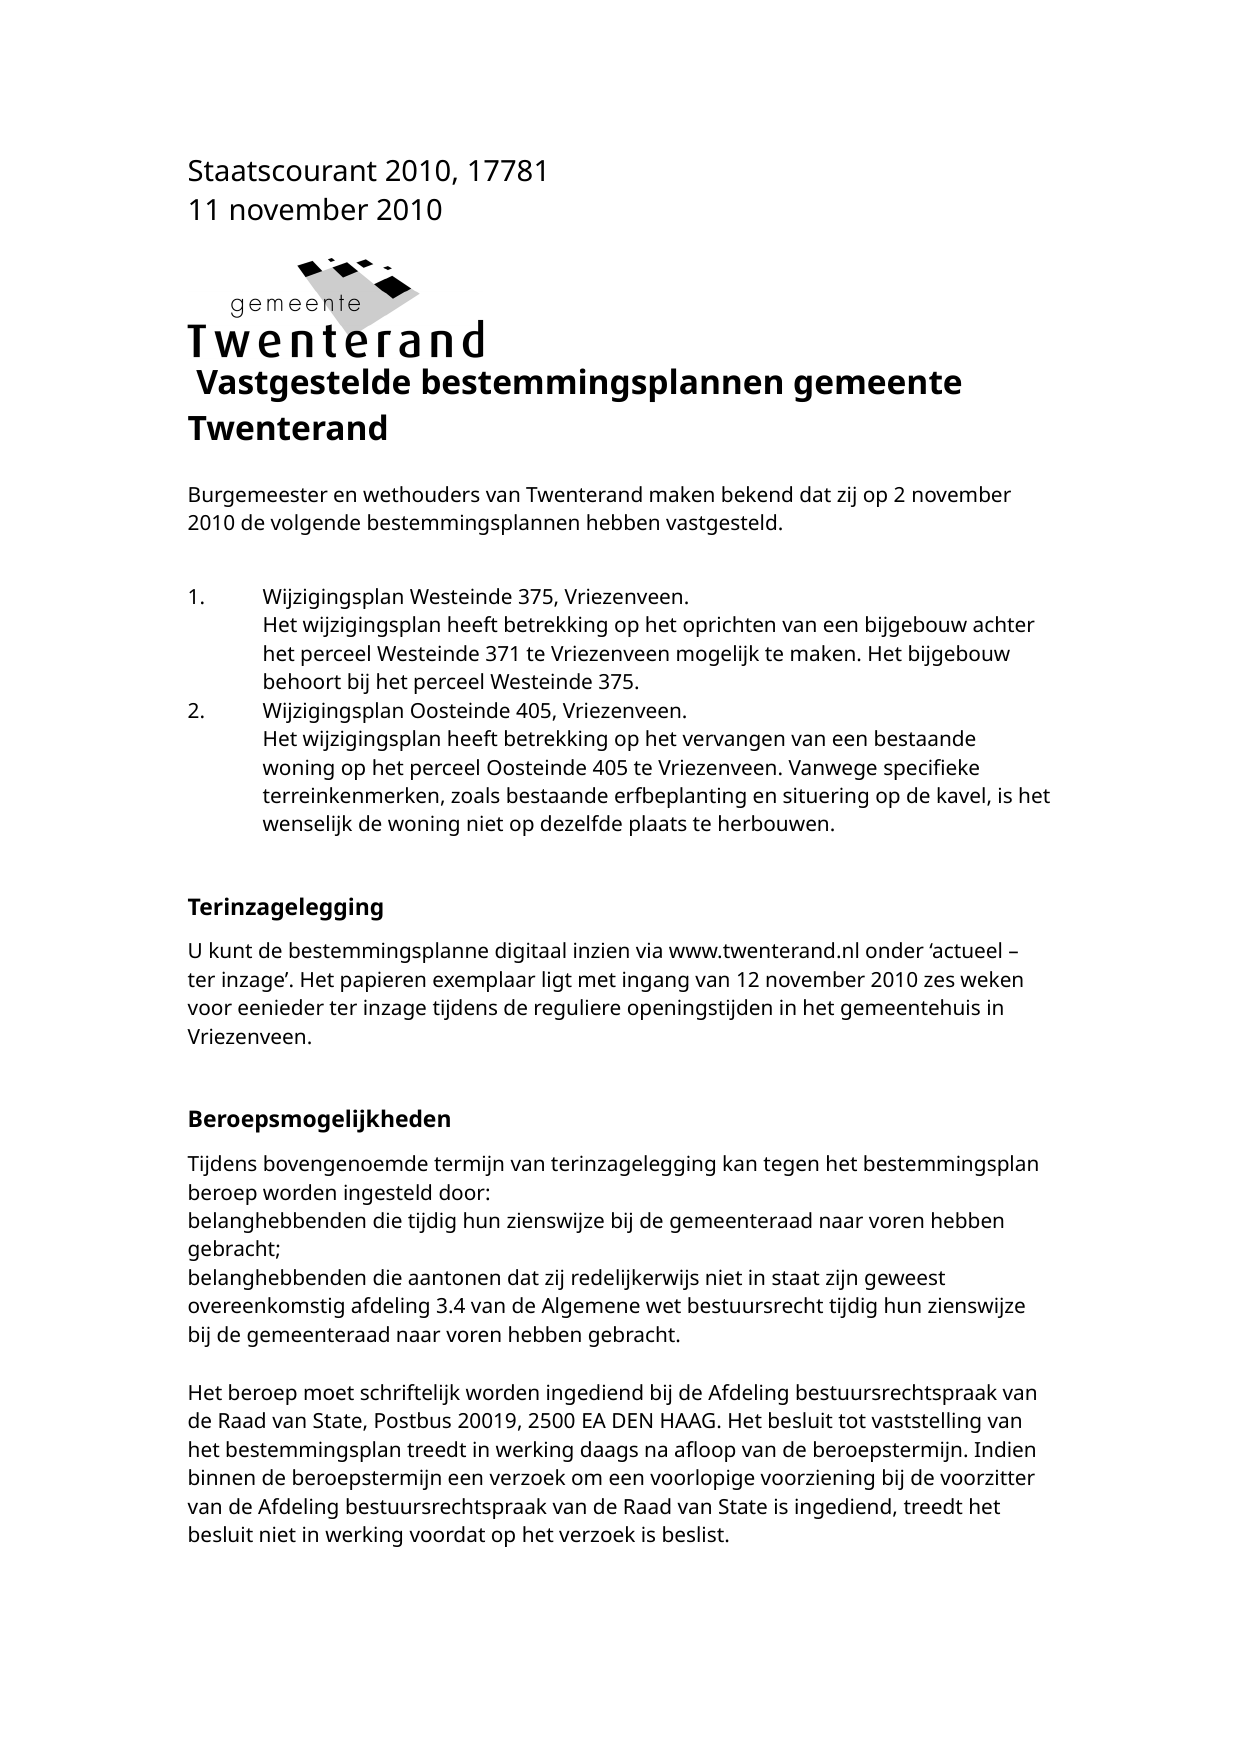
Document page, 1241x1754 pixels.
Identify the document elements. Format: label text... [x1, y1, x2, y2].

text 11 november 2010 [187, 190, 1053, 229]
text U kunt de bestemmingsplanne digitaal inzien via www.twenterand.nl onder ‘actueel – ter inzage’. Het papieren exemplaar ligt met ingang van 12 november 2010 zes weken voor eenieder ter inzage tijdens de reguliere openingstijden in het gemeentehuis in Vriezenveen. [187, 937, 1053, 1050]
list Wijzigingsplan Oosteinde 405, Vriezenveen. [187, 696, 1053, 724]
subtitle Beroepsmogelijkheden [187, 1103, 1053, 1134]
list Wijzigingsplan Westeinde 375, Vriezenveen. [187, 582, 1053, 610]
subtitle Terinzagelegging [187, 890, 1053, 922]
text belanghebbenden die aantonen dat zij redelijkerwijs niet in staat zijn geweest overeenkomstig afdeling 3.4 van de Algemene wet bestuursrecht tijdig hun zienswijze bij de gemeenteraad naar voren hebben gebracht. [187, 1263, 1053, 1348]
text belanghebbenden die tijdig hun zienswijze bij de gemeenteraad naar voren hebben gebracht; [187, 1206, 1053, 1263]
text Burgemeester en wethouders van Twenterand maken bekend dat zij op 2 november 2010 de volgende bestemmingsplannen hebben vastgesteld. [187, 480, 1053, 537]
list Het wijzigingsplan heeft betrekking op het oprichten van een bijgebouw achter het perceel Westeinde 371 te Vriezenveen mogelijk te maken. Het bijgebouw behoort bij het perceel Westeinde 375. [187, 610, 1053, 696]
text Staatscourant 2010, 17781 [187, 150, 1053, 190]
text Tijdens bovengenoemde termijn van terinzagelegging kan tegen het bestemmingsplan beroep worden ingesteld door: [187, 1149, 1053, 1206]
list Het wijzigingsplan heeft betrekking op het vervangen van een bestaande woning op het perceel Oosteinde 405 te Vriezenveen. Vanwege specifieke terreinkenmerken, zoals bestaande erfbeplanting en situering op de kavel, is het wenselijk de woning niet op dezelfde plaats te herbouwen. [187, 724, 1053, 838]
text Het beroep moet schriftelijk worden ingediend bij de Afdeling bestuursrechtspraak van de Raad van State, Postbus 20019, 2500 EA DEN HAAG. Het besluit tot vaststelling van het bestemmingsplan treedt in werking daags na afloop van de beroepstermijn. Indien binnen de beroepstermijn een verzoek om een voorlopige voorziening bij de voorzitter van de Afdeling bestuursrechtspraak van de Raad van State is ingediend, treedt het besluit niet in werking voordat op het verzoek is beslist. [187, 1378, 1053, 1549]
subtitle Vastgestelde bestemmingsplannen gemeente Twenterand [187, 271, 1053, 450]
picture [187, 258, 484, 359]
